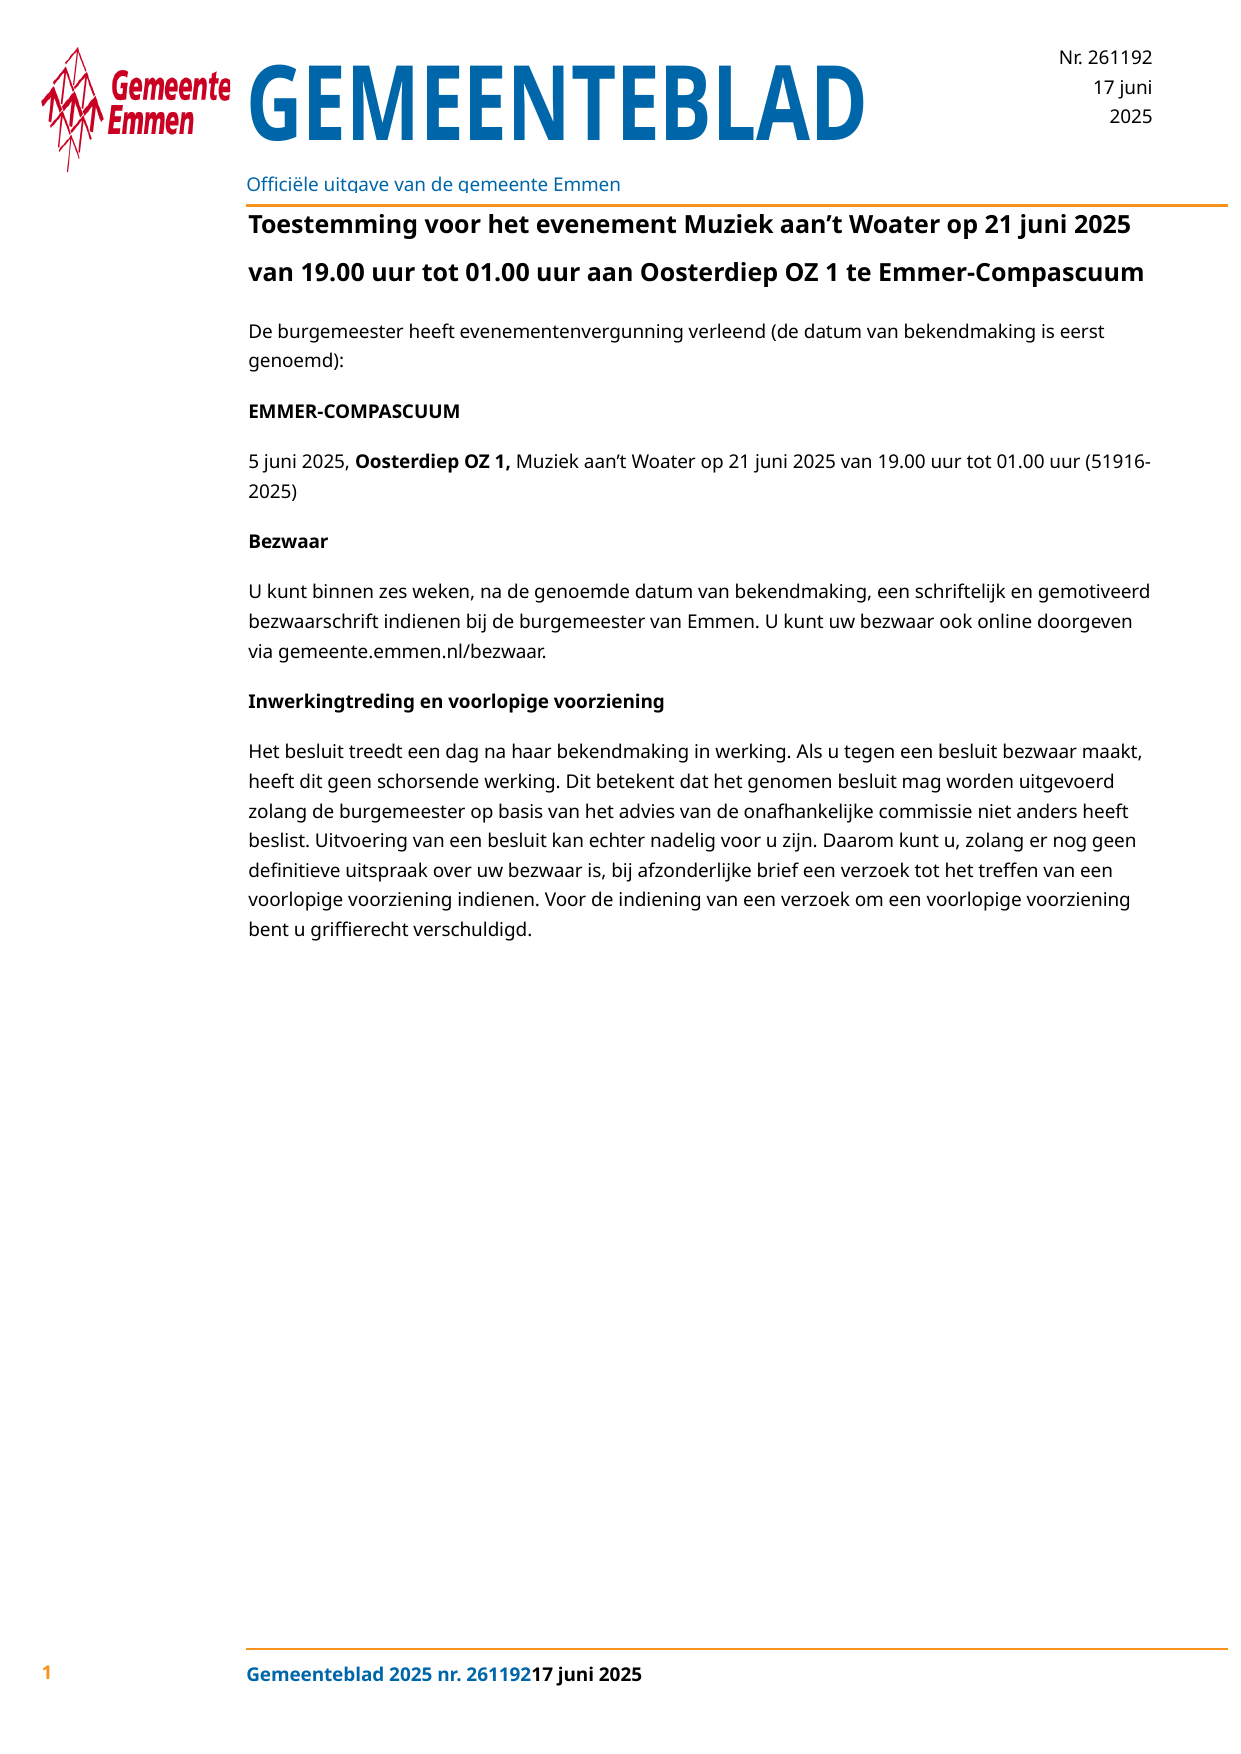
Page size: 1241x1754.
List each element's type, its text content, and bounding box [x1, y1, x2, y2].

text Inwerkingtreding en voorlopige voorziening [248, 688, 1152, 714]
text U kunt binnen zes weken, na de genoemde datum van bekendmaking, een schriftelijk en gemotiveerd bezwaarschrift indienen bij de burgemeester van Emmen. U kunt uw bezwaar ook online doorgeven via gemeente.emmen.nl/bezwaar. [248, 579, 1152, 664]
text De burgemeester heeft evenementenvergunning verleend (de datum van bekendmaking is eerst genoemd): [248, 318, 1152, 373]
picture [41, 47, 231, 172]
text Het besluit treedt een dag na haar bekendmaking in werking. Als u tegen een besluit bezwaar maakt, heeft dit geen schorsende werking. Dit betekent dat het genomen besluit mag worden uitgevoerd zolang de burgemeester op basis van het advies van de onafhankelijke commissie niet anders heeft beslist. Uitvoering van een besluit kan echter nadelig voor u zijn. Daarom kunt u, zolang er nog geen definitieve uitspraak over uw bezwaar is, bij afzonderlijke brief een verzoek tot het treffen van een voorlopige voorziening indienen. Voor de indiening van een verzoek om een voorlopige voorziening bent u griffierecht verschuldigd. [248, 739, 1152, 942]
text EMMER-COMPASCUUM [248, 398, 1152, 424]
text Bezwaar [248, 528, 1152, 554]
text Toestemming voor het evenement Muziek aan’t Woater op 21 juni 2025 van 19.00 uur tot 01.00 uur aan Oosterdiep OZ 1 te Emmer-Compascuum [248, 207, 1152, 288]
text 5 juni 2025, Oosterdiep OZ 1, Muziek aan’t Woater op 21 juni 2025 van 19.00 uur tot 01.00 uur (51916-2025) [248, 448, 1152, 504]
